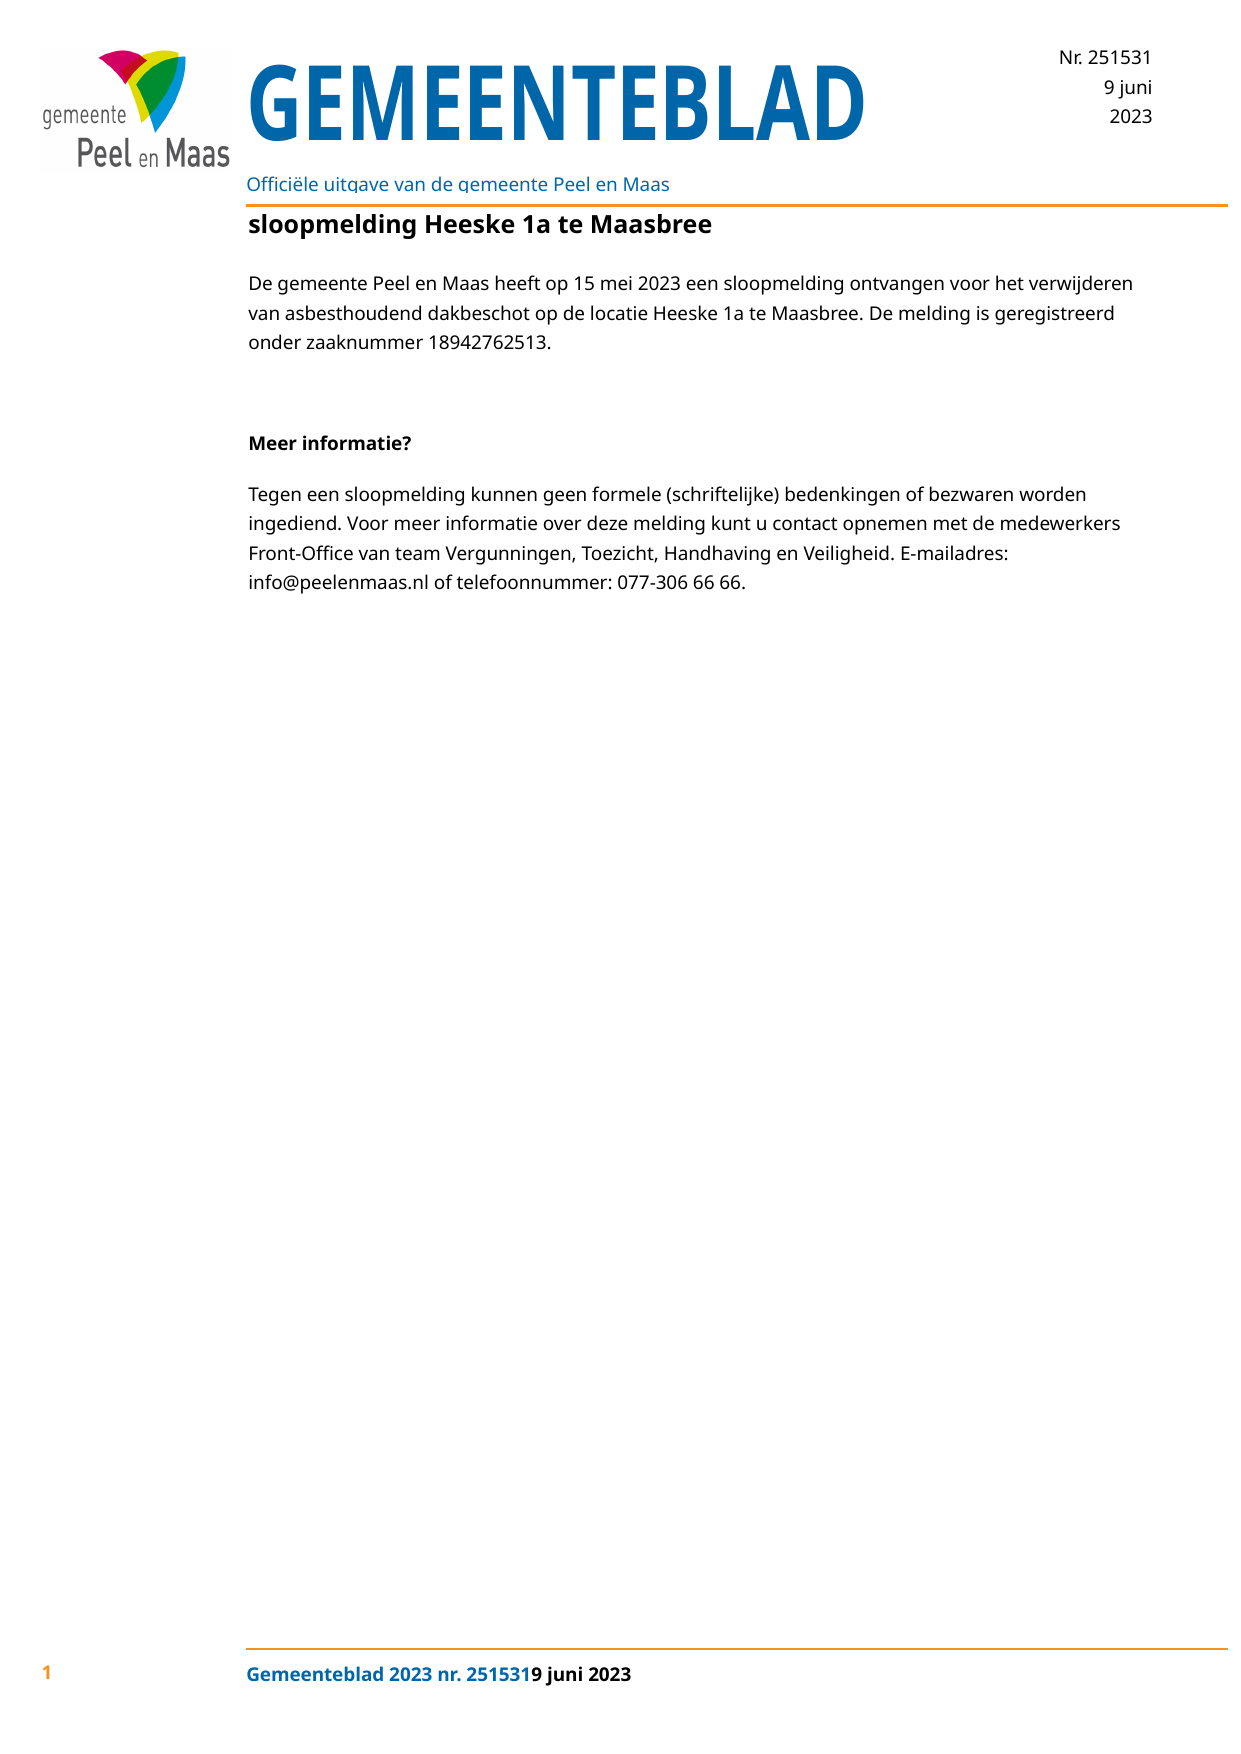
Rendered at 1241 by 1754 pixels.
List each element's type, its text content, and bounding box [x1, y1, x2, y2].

text sloopmelding Heeske 1a te Maasbree [248, 207, 1152, 241]
text Meer informatie? [248, 430, 1152, 456]
text De gemeente Peel en Maas heeft op 15 mei 2023 een sloopmelding ontvangen voor het verwijderen van asbesthoudend dakbeschot op de locatie Heeske 1a te Maasbree. De melding is geregistreerd onder zaaknummer 18942762513. [248, 270, 1152, 355]
text Tegen een sloopmelding kunnen geen formele (schriftelijke) bedenkingen of bezwaren worden ingediend. Voor meer informatie over deze melding kunt u contact opnemen met de medewerkers Front-Office van team Vergunningen, Toezicht, Handhaving en Veiligheid. E-mailadres: info@peelenmaas.nl of telefoonnummer: 077-306 66 66. [248, 481, 1152, 595]
picture [41, 47, 231, 172]
